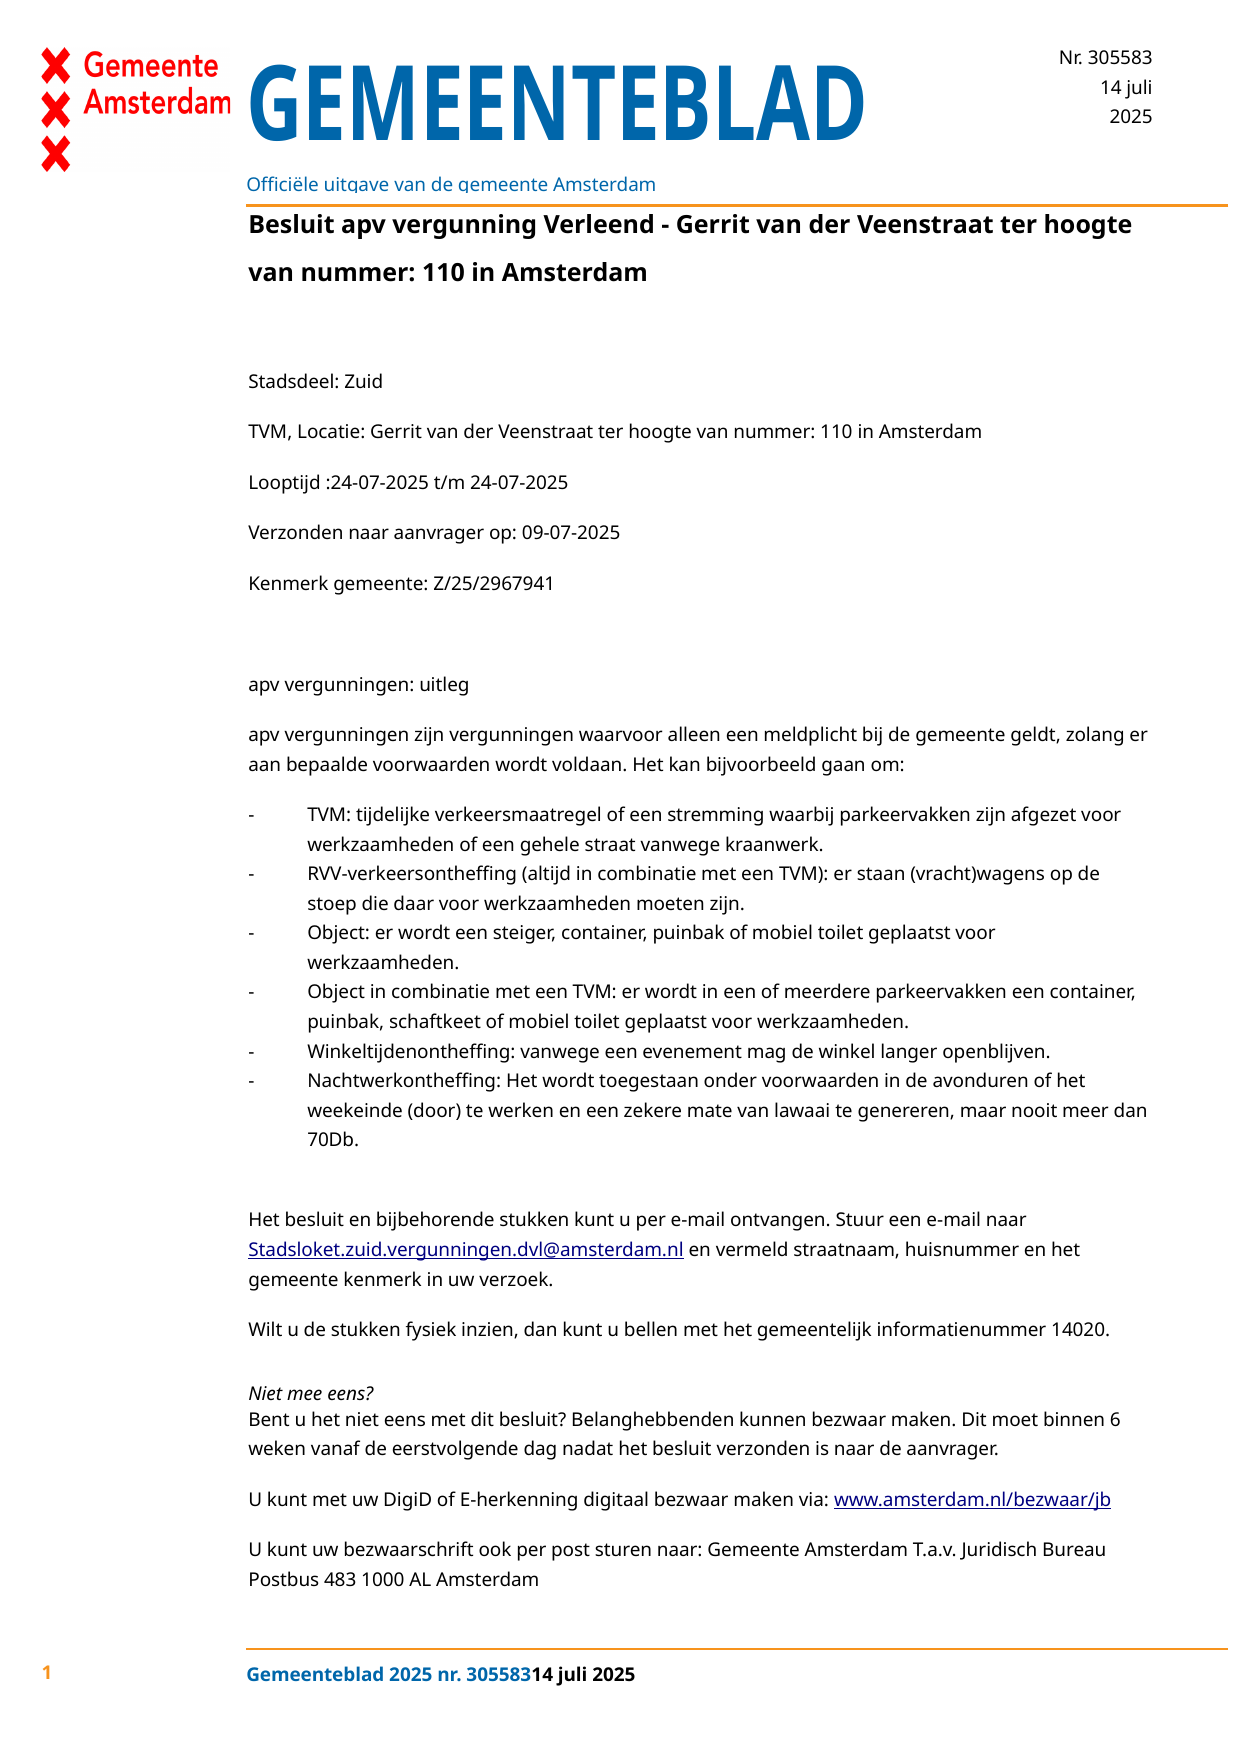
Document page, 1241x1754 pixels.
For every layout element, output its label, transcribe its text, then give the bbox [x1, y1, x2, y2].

text Stadsdeel: Zuid [248, 368, 1152, 394]
text Bent u het niet eens met dit besluit? Belanghebbenden kunnen bezwaar maken. Dit moet binnen 6 weken vanaf de eerstvolgende dag nadat het besluit verzonden is naar de aanvrager. [248, 1406, 1152, 1461]
list Nachtwerkontheffing: Het wordt toegestaan onder voorwaarden in de avonduren of het weekeinde (door) te werken en een zekere mate van lawaai te genereren, maar nooit meer dan 70Db. [248, 1067, 1152, 1152]
list Object in combinatie met een TVM: er wordt in een of meerdere parkeervakken een container, puinbak, schaftkeet of mobiel toilet geplaatst voor werkzaamheden. [248, 979, 1152, 1034]
text apv vergunningen: uitleg [248, 671, 1152, 697]
text Het besluit en bijbehorende stukken kunt u per e-mail ontvangen. Stuur een e-mail naar Stadsloket.zuid.vergunningen.dvl@amsterdam.nl en vermeld straatnaam, huisnummer en het gemeente kenmerk in uw verzoek. [248, 1207, 1152, 1292]
text Besluit apv vergunning Verleend - Gerrit van der Veenstraat ter hoogte van nummer: 110 in Amsterdam [248, 207, 1152, 288]
text apv vergunningen zijn vergunningen waarvoor alleen een meldplicht bij de gemeente geldt, zolang er aan bepaalde voorwaarden wordt voldaan. Het kan bijvoorbeeld gaan om: [248, 721, 1152, 777]
text Kenmerk gemeente: Z/25/2967941 [248, 570, 1152, 596]
text U kunt met uw DigiD of E-herkenning digitaal bezwaar maken via: www.amsterdam.nl/bezwaar/jb [248, 1486, 1152, 1512]
list Object: er wordt een steiger, container, puinbak of mobiel toilet geplaatst voor werkzaamheden. [248, 919, 1152, 975]
list TVM: tijdelijke verkeersmaatregel of een stremming waarbij parkeervakken zijn afgezet voor werkzaamheden of een gehele straat vanwege kraanwerk. [248, 801, 1152, 857]
text Wilt u de stukken fysiek inzien, dan kunt u bellen met het gemeentelijk informatienummer 14020. [248, 1316, 1152, 1342]
picture [41, 47, 231, 172]
text Looptijd :24-07-2025 t/m 24-07-2025 [248, 469, 1152, 495]
text TVM, Locatie: Gerrit van der Veenstraat ter hoogte van nummer: 110 in Amsterdam [248, 419, 1152, 444]
list RVV-verkeersontheffing (altijd in combinatie met een TVM): er staan (vracht)wagens op de stoep die daar voor werkzaamheden moeten zijn. [248, 860, 1152, 916]
text Verzonden naar aanvrager op: 09-07-2025 [248, 519, 1152, 545]
list Winkeltijdenontheffing: vanwege een evenement mag de winkel langer openblijven. [248, 1038, 1152, 1064]
text Niet mee eens? [248, 1380, 1152, 1406]
text U kunt uw bezwaarschrift ook per post sturen naar: Gemeente Amsterdam T.a.v. Juridisch Bureau Postbus 483 1000 AL Amsterdam [248, 1536, 1152, 1592]
